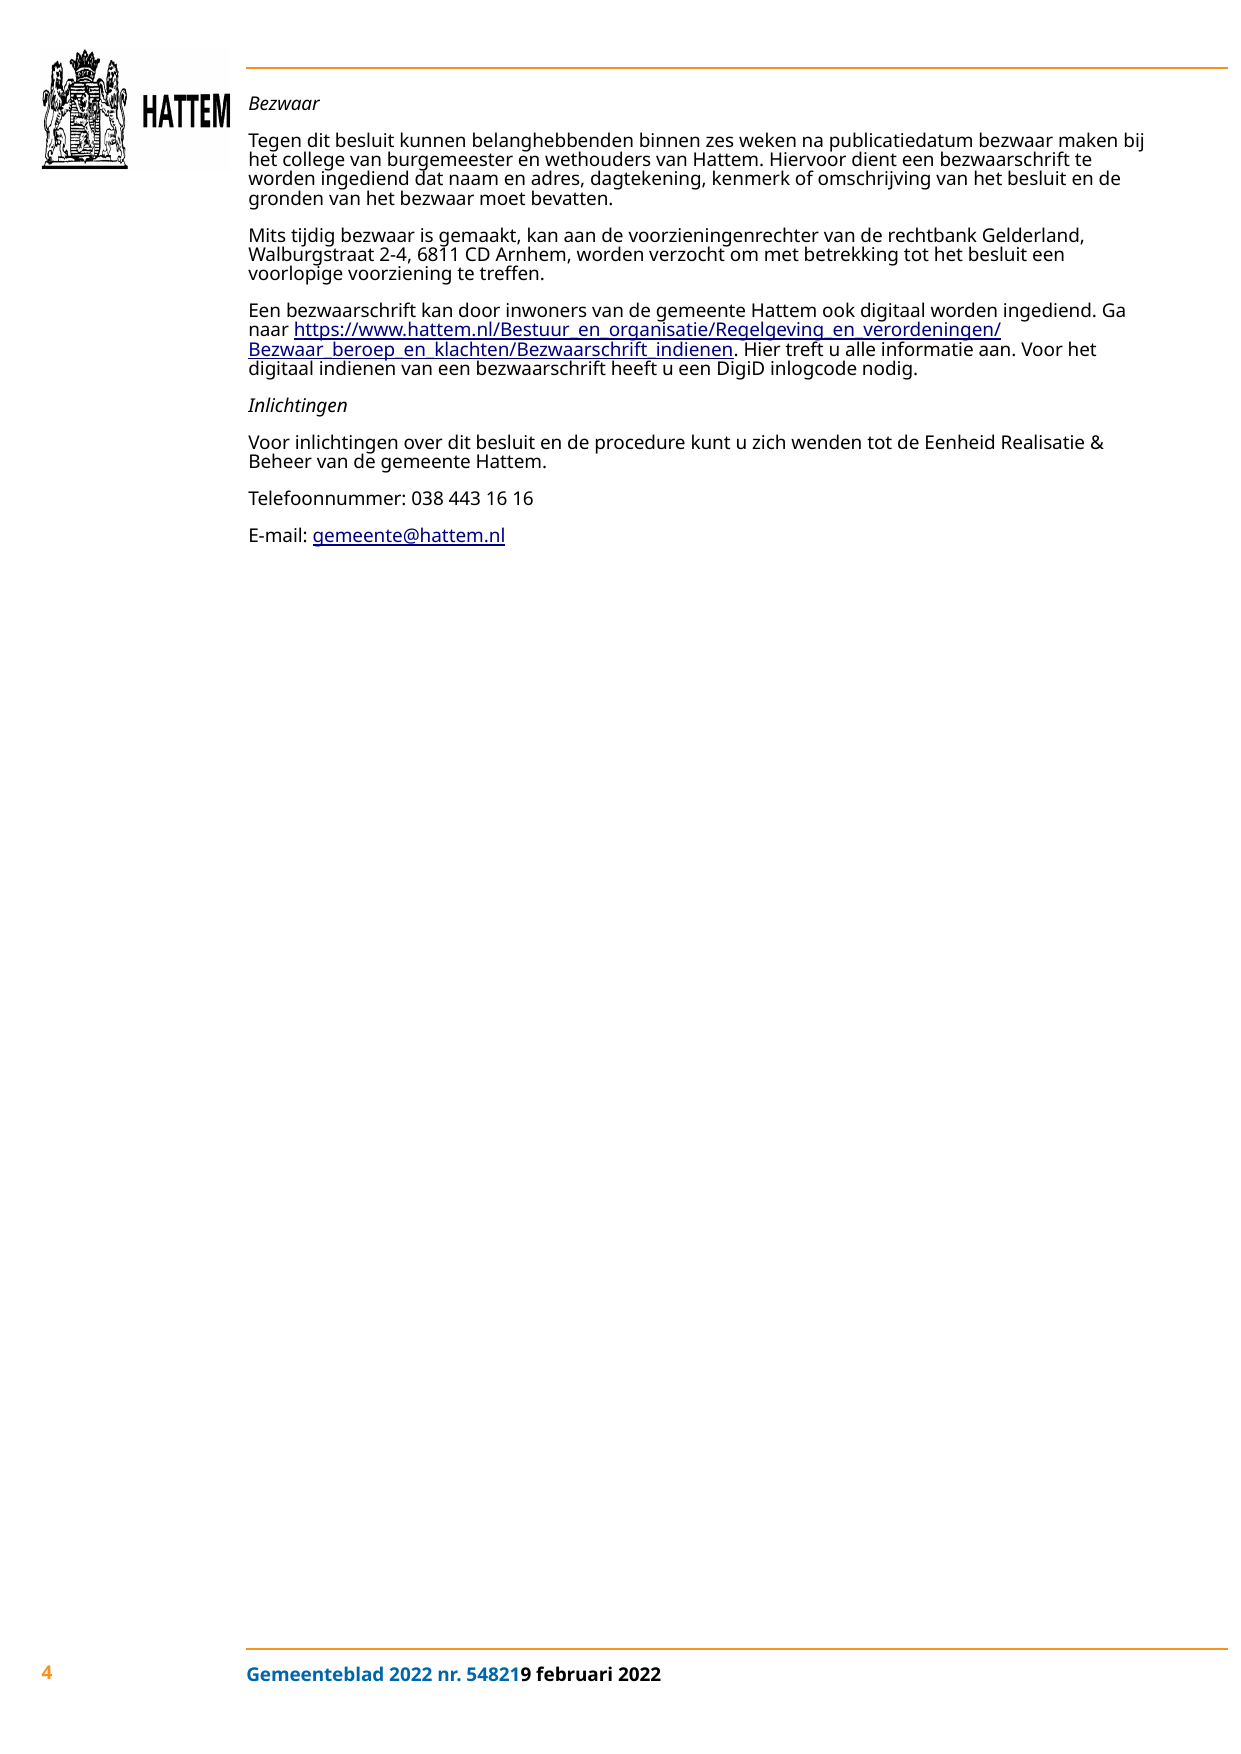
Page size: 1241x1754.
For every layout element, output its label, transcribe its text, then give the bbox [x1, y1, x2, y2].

text E-mail: gemeente@hattem.nl [248, 527, 1152, 546]
text Een bezwaarschrift kan door inwoners van de gemeente Hattem ook digitaal worden ingediend. Ga naar https://www.hattem.nl/Bestuur_en_organisatie/Regelgeving_en_verordeningen/Bezwaar_beroep_en_klachten/Bezwaarschrift_indienen. Hier treft u alle informatie aan. Voor het digitaal indienen van een bezwaarschrift heeft u een DigiD inlogcode nodig. [248, 302, 1152, 379]
text Bezwaar [248, 95, 1152, 114]
text Mits tijdig bezwaar is gemaakt, kan aan de voorzieningenrechter van de rechtbank Gelderland, Walburgstraat 2-4, 6811 CD Arnhem, worden verzocht om met betrekking tot het besluit een voorlopige voorziening te treffen. [248, 227, 1152, 284]
text Voor inlichtingen over dit besluit en de procedure kunt u zich wenden tot de Eenheid Realisatie & Beheer van de gemeente Hattem. [248, 434, 1152, 472]
text Tegen dit besluit kunnen belanghebbenden binnen zes weken na publicatiedatum bezwaar maken bij het college van burgemeester en wethouders van Hattem. Hiervoor dient een bezwaarschrift te worden ingediend dat naam en adres, dagtekening, kenmerk of omschrijving van het besluit en de gronden van het bezwaar moet bevatten. [248, 132, 1152, 209]
picture [41, 47, 231, 172]
text Telefoonnummer: 038 443 16 16 [248, 490, 1152, 509]
text Inlichtingen [248, 397, 1152, 416]
